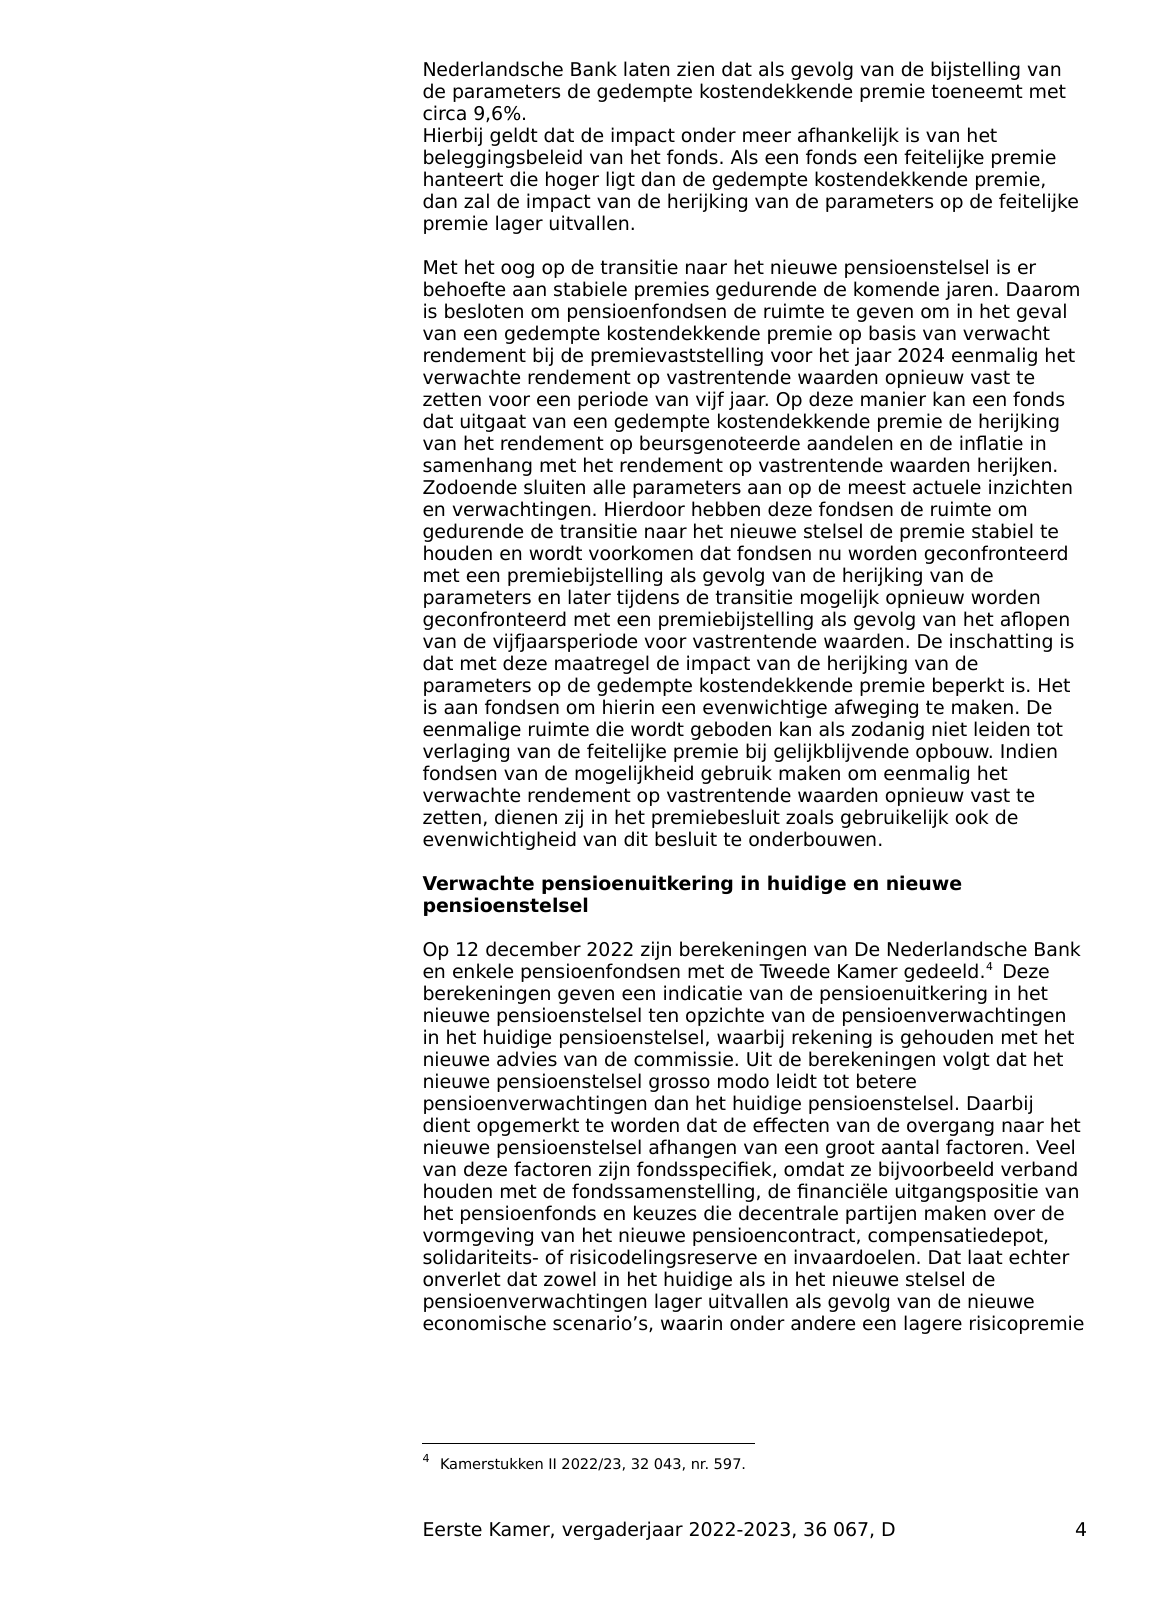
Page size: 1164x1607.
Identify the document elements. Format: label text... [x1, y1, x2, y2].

text Op 12 december 2022 zijn berekeningen van De Nederlandsche Bank en enkele pensioenfondsen met de Tweede Kamer gedeeld. Deze berekeningen geven een indicatie van de pensioenuitkering in het nieuwe pensioenstelsel ten opzichte van de pensioenverwachtingen in het huidige pensioenstelsel, waarbij rekening is gehouden met het nieuwe advies van de commissie. Uit de berekeningen volgt dat het nieuwe pensioenstelsel grosso modo leidt tot betere pensioenverwachtingen dan het huidige pensioenstelsel. Daarbij dient opgemerkt te worden dat de effecten van de overgang naar het nieuwe pensioenstelsel afhangen van een groot aantal factoren. Veel van deze factoren zijn fondsspecifiek, omdat ze bijvoorbeeld verband houden met de fondssamenstelling, de financiële uitgangspositie van het pensioenfonds en keuzes die decentrale partijen maken over de vormgeving van het nieuwe pensioencontract, compensatiedepot, solidariteits- of risicodelingsreserve en invaardoelen. Dat laat echter onverlet dat zowel in het huidige als in het nieuwe stelsel de pensioenverwachtingen lager uitvallen als gevolg van de nieuwe economische scenario’s, waarin onder andere een lagere risicopremie [422, 939, 1087, 1356]
text Kamerstukken II 2022/23, 32 043, nr. 597. [422, 1452, 1087, 1474]
text Met het oog op de transitie naar het nieuwe pensioenstelsel is er behoefte aan stabiele premies gedurende de komende jaren. Daarom is besloten om pensioenfondsen de ruimte te geven om in het geval van een gedempte kostendekkende premie op basis van verwacht rendement bij de premievaststelling voor het jaar 2024 eenmalig het verwachte rendement op vastrentende waarden opnieuw vast te zetten voor een periode van vijf jaar. Op deze manier kan een fonds dat uitgaat van een gedempte kostendekkende premie de herijking van het rendement op beursgenoteerde aandelen en de inflatie in samenhang met het rendement op vastrentende waarden herijken. Zodoende sluiten alle parameters aan op de meest actuele inzichten en verwachtingen. Hierdoor hebben deze fondsen de ruimte om gedurende de transitie naar het nieuwe stelsel de premie stabiel te houden en wordt voorkomen dat fondsen nu worden geconfronteerd met een premiebijstelling als gevolg van de herijking van de parameters en later tijdens de transitie mogelijk opnieuw worden geconfronteerd met een premiebijstelling als gevolg van het aflopen van de vijfjaarsperiode voor vastrentende waarden. De inschatting is dat met deze maatregel de impact van de herijking van de parameters op de gedempte kostendekkende premie beperkt is. Het is aan fondsen om hierin een evenwichtige afweging te maken. De eenmalige ruimte die wordt geboden kan als zodanig niet leiden tot verlaging van de feitelijke premie bij gelijkblijvende opbouw. Indien fondsen van de mogelijkheid gebruik maken om eenmalig het verwachte rendement op vastrentende waarden opnieuw vast te zetten, dienen zij in het premiebesluit zoals gebruikelijk ook de evenwichtigheid van dit besluit te onderbouwen. [422, 257, 1087, 851]
subtitle Verwachte pensioenuitkering in huidige en nieuwe pensioenstelsel [422, 873, 1087, 917]
text Nederlandsche Bank laten zien dat als gevolg van de bijstelling van de parameters de gedempte kostendekkende premie toeneemt met circa 9,6%. [422, 59, 1087, 125]
text Hierbij geldt dat de impact onder meer afhankelijk is van het beleggingsbeleid van het fonds. Als een fonds een feitelijke premie hanteert die hoger ligt dan de gedempte kostendekkende premie, dan zal de impact van de herijking van de parameters op de feitelijke premie lager uitvallen. [422, 125, 1087, 235]
